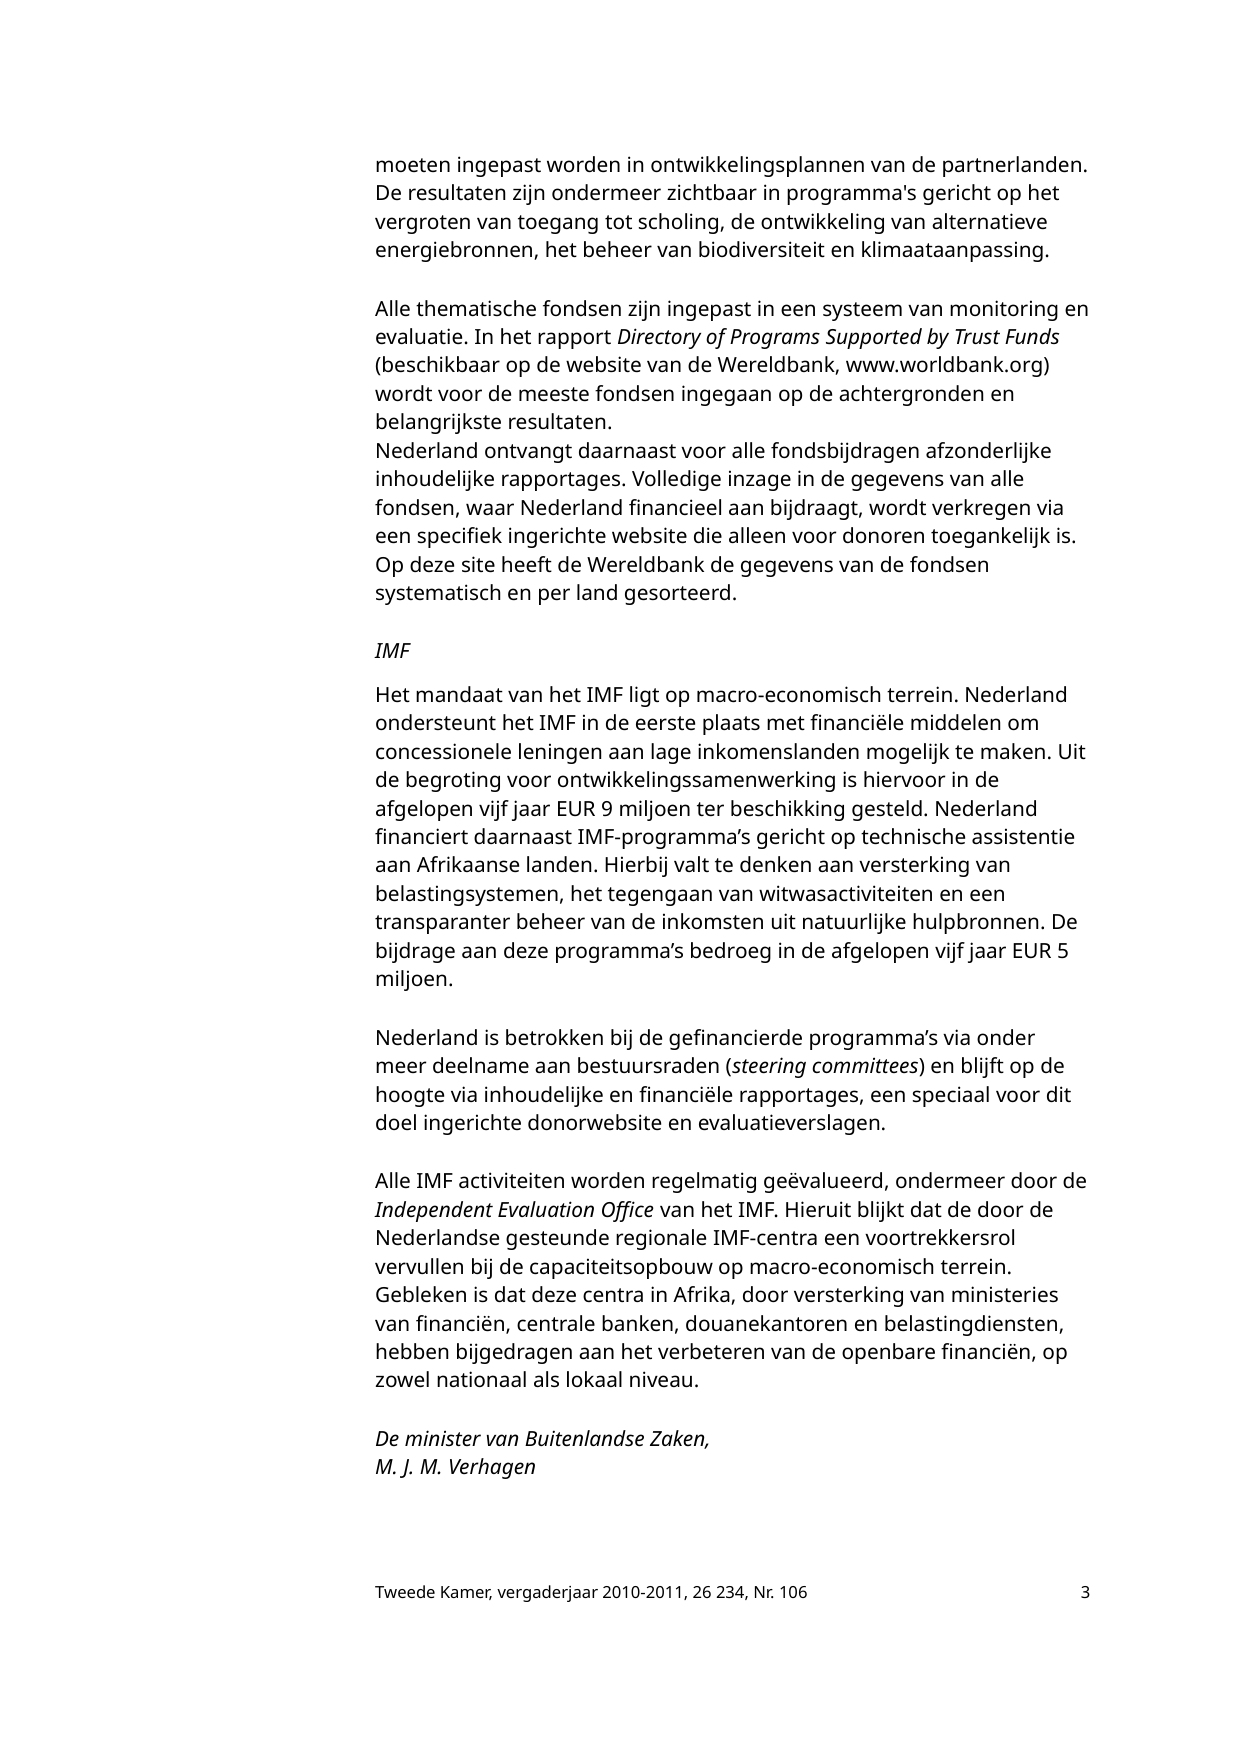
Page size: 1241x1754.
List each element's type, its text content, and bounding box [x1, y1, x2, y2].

text Alle thematische fondsen zijn ingepast in een systeem van monitoring en evaluatie. In het rapport Directory of Programs Supported by Trust Funds (beschikbaar op de website van de Wereldbank, www.worldbank.org) wordt voor de meeste fondsen ingegaan op de achtergronden en belangrijkste resultaten. [375, 294, 1090, 436]
text Nederland is betrokken bij de gefinancierde programma’s via onder meer deelname aan bestuursraden (steering committees) en blijft op de hoogte via inhoudelijke en financiële rapportages, een speciaal voor dit doel ingerichte donorwebsite en evaluatieverslagen. [375, 1023, 1090, 1137]
text De minister van Buitenlandse Zaken, [375, 1424, 1090, 1452]
text Het mandaat van het IMF ligt op macro-economisch terrein. Nederland ondersteunt het IMF in de eerste plaats met financiële middelen om concessionele leningen aan lage inkomenslanden mogelijk te maken. Uit de begroting voor ontwikkelingssamenwerking is hiervoor in de afgelopen vijf jaar EUR 9 miljoen ter beschikking gesteld. Nederland financiert daarnaast IMF-programma’s gericht op technische assistentie aan Afrikaanse landen. Hierbij valt te denken aan versterking van belastingsystemen, het tegengaan van witwasactiviteiten en een transparanter beheer van de inkomsten uit natuurlijke hulpbronnen. De bijdrage aan deze programma’s bedroeg in de afgelopen vijf jaar EUR 5 miljoen. [375, 680, 1090, 993]
text IMF [375, 637, 1090, 665]
text Nederland ontvangt daarnaast voor alle fondsbijdragen afzonderlijke inhoudelijke rapportages. Volledige inzage in de gegevens van alle fondsen, waar Nederland financieel aan bijdraagt, wordt verkregen via een specifiek ingerichte website die alleen voor donoren toegankelijk is. Op deze site heeft de Wereldbank de gegevens van de fondsen systematisch en per land gesorteerd. [375, 436, 1090, 607]
text moeten ingepast worden in ontwikkelingsplannen van de partnerlanden. De resultaten zijn ondermeer zichtbaar in programma's gericht op het vergroten van toegang tot scholing, de ontwikkeling van alternatieve energiebronnen, het beheer van biodiversiteit en klimaataanpassing. [375, 150, 1090, 264]
text M. J. M. Verhagen [375, 1452, 1090, 1481]
text Alle IMF activiteiten worden regelmatig geëvalueerd, ondermeer door de Independent Evaluation Office van het IMF. Hieruit blijkt dat de door de Nederlandse gesteunde regionale IMF-centra een voortrekkersrol vervullen bij de capaciteitsopbouw op macro-economisch terrein. Gebleken is dat deze centra in Afrika, door versterking van ministeries van financiën, centrale banken, douanekantoren en belastingdiensten, hebben bijgedragen aan het verbeteren van de openbare financiën, op zowel nationaal als lokaal niveau. [375, 1167, 1090, 1394]
